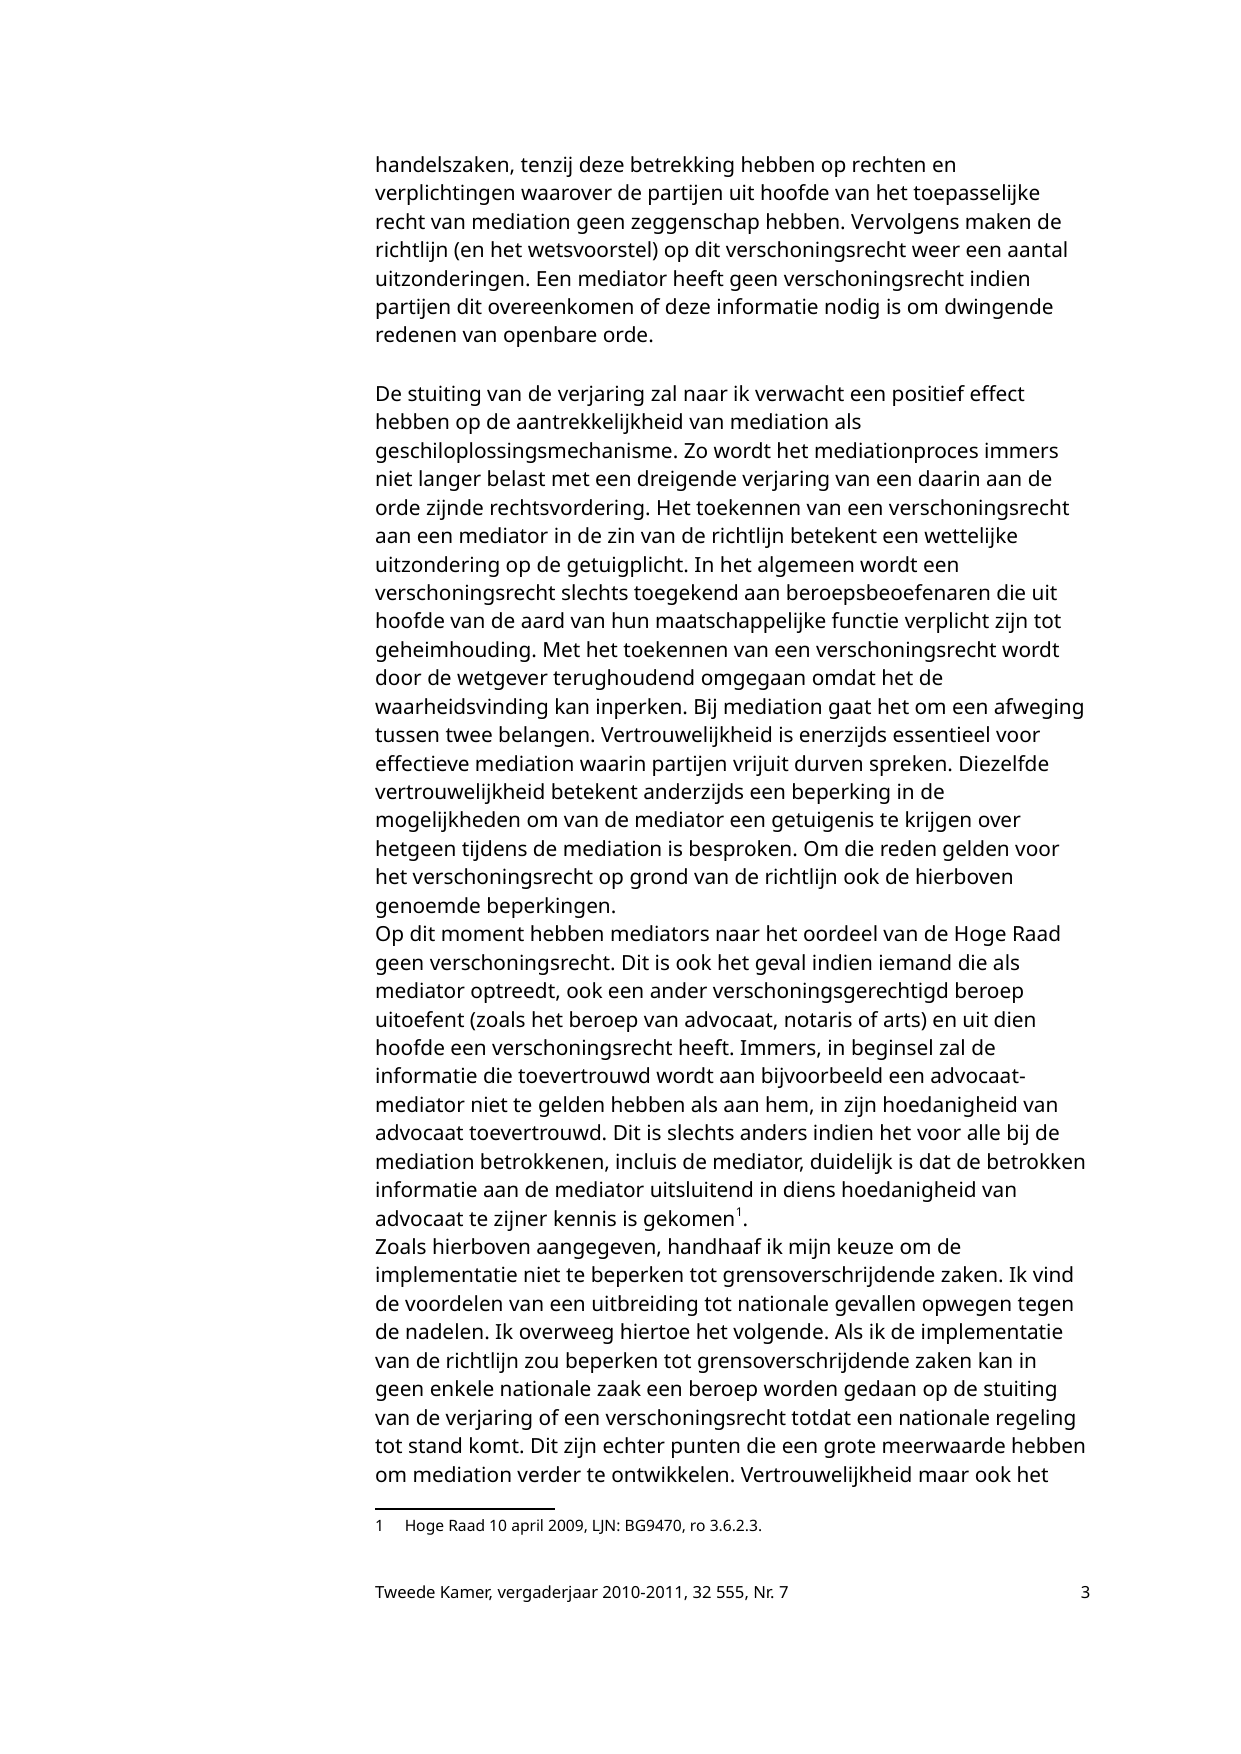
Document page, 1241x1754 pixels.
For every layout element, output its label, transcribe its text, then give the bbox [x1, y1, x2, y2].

text Zoals hierboven aangegeven, handhaaf ik mijn keuze om de implementatie niet te beperken tot grensoverschrijdende zaken. Ik vind de voordelen van een uitbreiding tot nationale gevallen opwegen tegen de nadelen. Ik overweeg hiertoe het volgende. Als ik de implementatie van de richtlijn zou beperken tot grensoverschrijdende zaken kan in geen enkele nationale zaak een beroep worden gedaan op de stuiting van de verjaring of een verschoningsrecht totdat een nationale regeling tot stand komt. Dit zijn echter punten die een grote meerwaarde hebben om mediation verder te ontwikkelen. Vertrouwelijkheid maar ook het [375, 1232, 1090, 1488]
text De stuiting van de verjaring zal naar ik verwacht een positief effect hebben op de aantrekkelijkheid van mediation als geschiloplossingsmechanisme. Zo wordt het mediationproces immers niet langer belast met een dreigende verjaring van een daarin aan de orde zijnde rechtsvordering. Het toekennen van een verschoningsrecht aan een mediator in de zin van de richtlijn betekent een wettelijke uitzondering op de getuigplicht. In het algemeen wordt een verschoningsrecht slechts toegekend aan beroepsbeoefenaren die uit hoofde van de aard van hun maatschappelijke functie verplicht zijn tot geheimhouding. Met het toekennen van een verschoningsrecht wordt door de wetgever terughoudend omgegaan omdat het de waarheidsvinding kan inperken. Bij mediation gaat het om een afweging tussen twee belangen. Vertrouwelijkheid is enerzijds essentieel voor effectieve mediation waarin partijen vrijuit durven spreken. Diezelfde vertrouwelijkheid betekent anderzijds een beperking in de mogelijkheden om van de mediator een getuigenis te krijgen over hetgeen tijdens de mediation is besproken. Om die reden gelden voor het verschoningsrecht op grond van de richtlijn ook de hierboven genoemde beperkingen. [375, 379, 1090, 919]
text Op dit moment hebben mediators naar het oordeel van de Hoge Raad geen verschoningsrecht. Dit is ook het geval indien iemand die als mediator optreedt, ook een ander verschoningsgerechtigd beroep uitoefent (zoals het beroep van advocaat, notaris of arts) en uit dien hoofde een verschoningsrecht heeft. Immers, in beginsel zal de informatie die toevertrouwd wordt aan bijvoorbeeld een advocaat-mediator niet te gelden hebben als aan hem, in zijn hoedanigheid van advocaat toevertrouwd. Dit is slechts anders indien het voor alle bij de mediation betrokkenen, incluis de mediator, duidelijk is dat de betrokken informatie aan de mediator uitsluitend in diens hoedanigheid van advocaat te zijner kennis is gekomen. [375, 919, 1090, 1232]
text Hoge Raad 10 april 2009, LJN: BG9470, ro 3.6.2.3. [375, 1508, 1090, 1536]
text handelszaken, tenzij deze betrekking hebben op rechten en verplichtingen waarover de partijen uit hoofde van het toepasselijke recht van mediation geen zeggenschap hebben. Vervolgens maken de richtlijn (en het wetsvoorstel) op dit verschoningsrecht weer een aantal uitzonderingen. Een mediator heeft geen verschoningsrecht indien partijen dit overeenkomen of deze informatie nodig is om dwingende redenen van openbare orde. [375, 150, 1090, 349]
